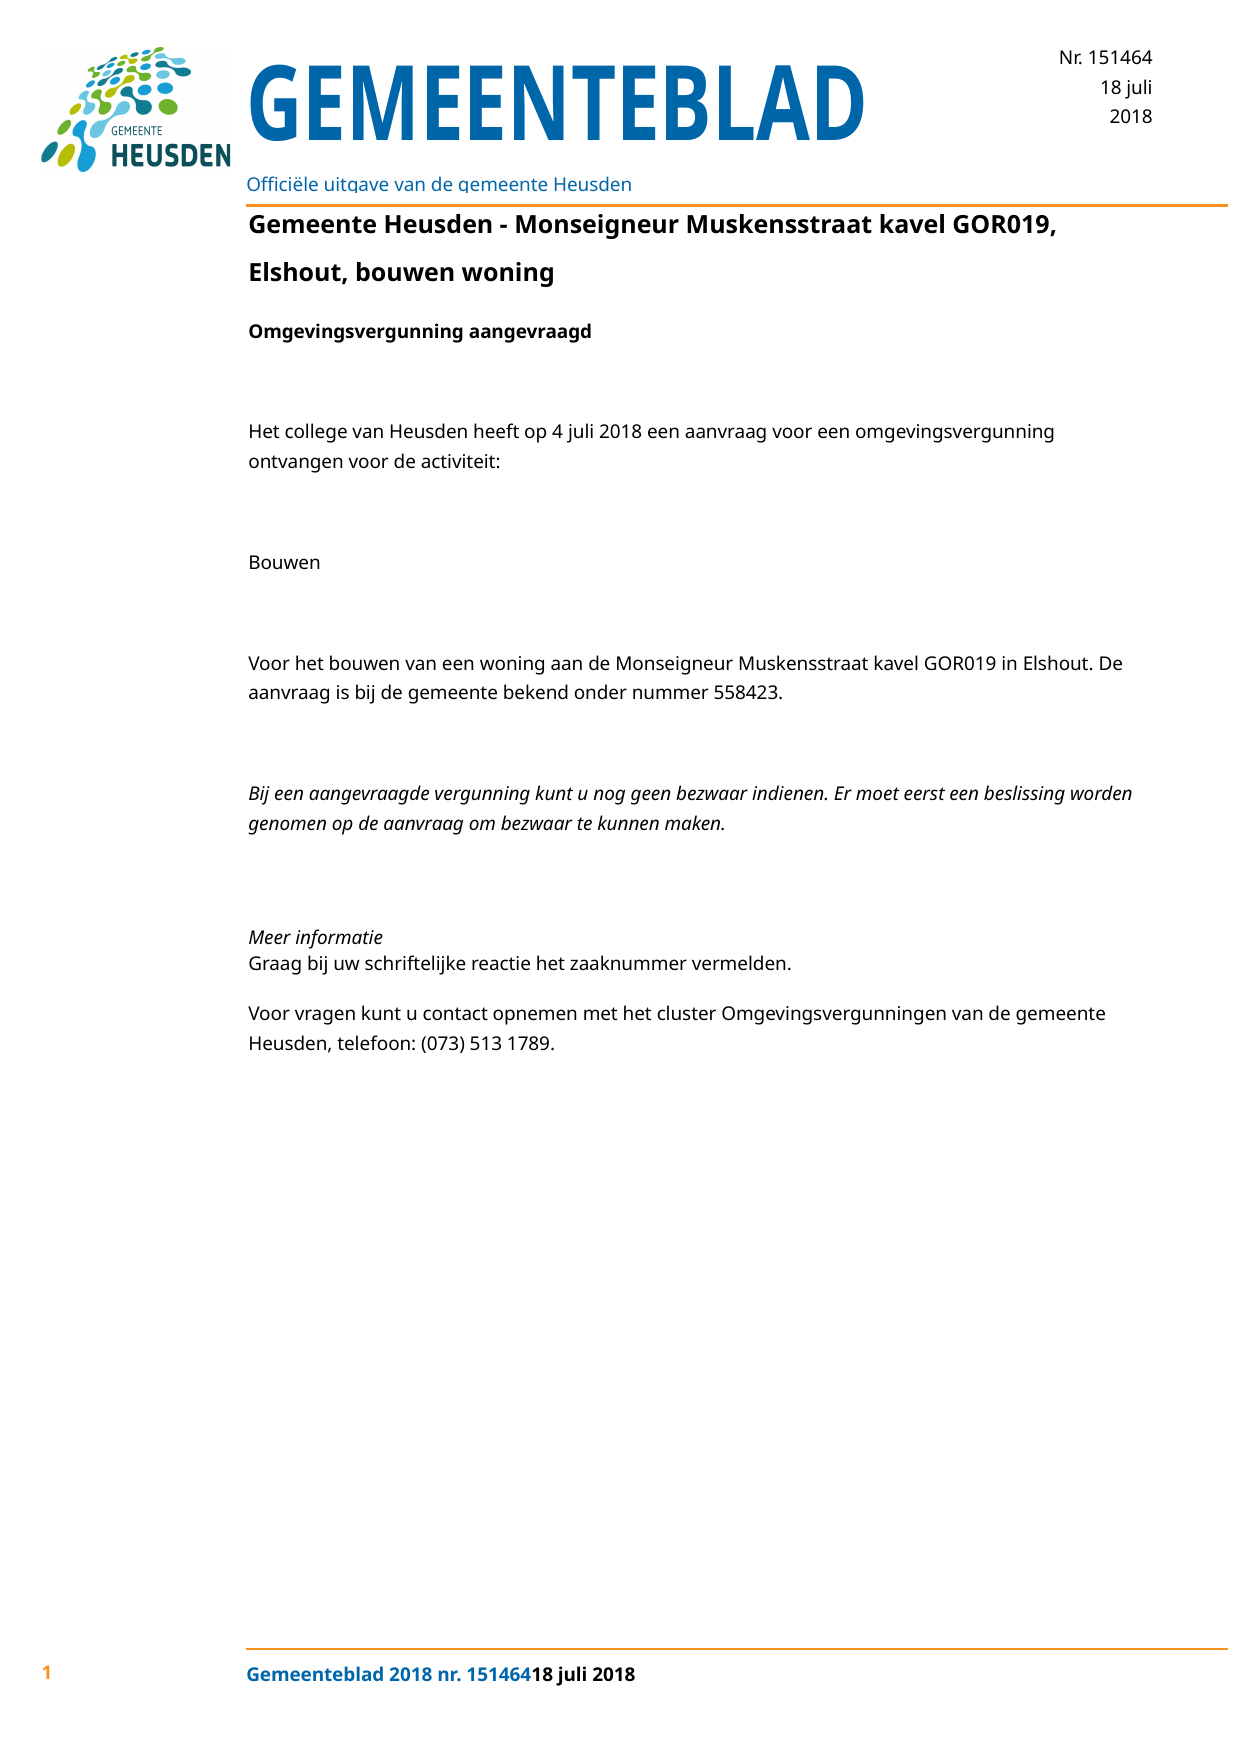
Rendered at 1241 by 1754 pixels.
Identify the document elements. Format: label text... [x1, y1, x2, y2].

text Voor het bouwen van een woning aan de Monseigneur Muskensstraat kavel GOR019 in Elshout. De aanvraag is bij de gemeente bekend onder nummer 558423. [248, 650, 1152, 705]
text Bouwen [248, 549, 1152, 575]
text Meer informatie [248, 924, 1152, 950]
text Het college van Heusden heeft op 4 juli 2018 een aanvraag voor een omgevingsvergunning ontvangen voor de activiteit: [248, 419, 1152, 474]
text Gemeente Heusden - Monseigneur Muskensstraat kavel GOR019, Elshout, bouwen woning [248, 207, 1152, 288]
picture [41, 47, 231, 172]
text Voor vragen kunt u contact opnemen met het cluster Omgevingsvergunningen van de gemeente Heusden, telefoon: (073) 513 1789. [248, 1001, 1152, 1056]
text Graag bij uw schriftelijke reactie het zaaknummer vermelden. [248, 950, 1152, 976]
text Omgevingsvergunning aangevraagd [248, 318, 1152, 344]
text Bij een aangevraagde vergunning kunt u nog geen bezwaar indienen. Er moet eerst een beslissing worden genomen op de aanvraag om bezwaar te kunnen maken. [248, 780, 1152, 836]
